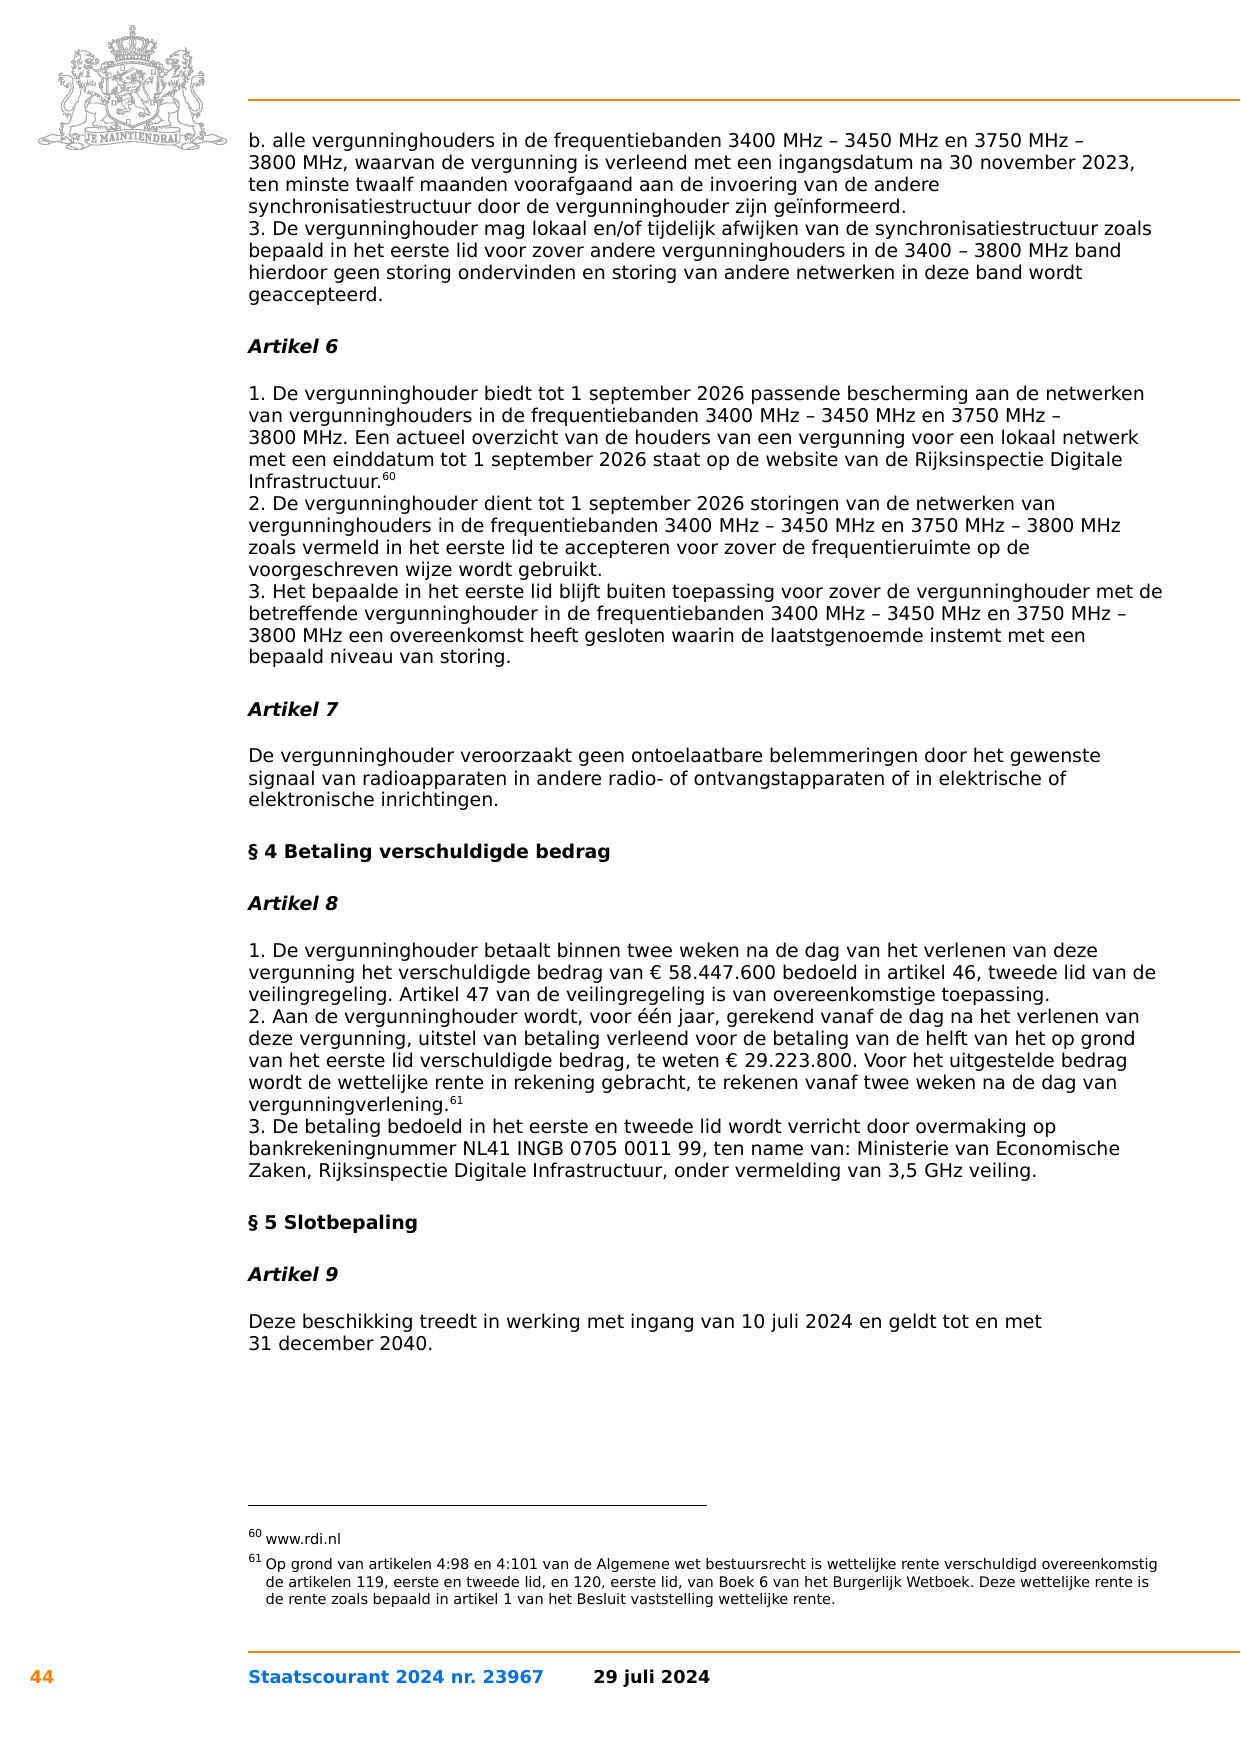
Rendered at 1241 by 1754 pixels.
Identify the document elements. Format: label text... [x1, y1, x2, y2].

text 3. Het bepaalde in het eerste lid blijft buiten toepassing voor zover de vergunninghouder met de betreffende vergunninghouder in de frequentiebanden 3400 MHz – 3450 MHz en 3750 MHz – 3800 MHz een overeenkomst heeft gesloten waarin de laatstgenoemde instemt met een bepaald niveau van storing. [248, 581, 1163, 668]
text 1. De vergunninghouder betaalt binnen twee weken na de dag van het verlenen van deze vergunning het verschuldigde bedrag van € 58.447.600 bedoeld in artikel 46, tweede lid van de veilingregeling. Artikel 47 van de veilingregeling is van overeenkomstige toepassing. [248, 940, 1163, 1006]
subtitle Artikel 6 [248, 336, 1163, 358]
text 1. De vergunninghouder biedt tot 1 september 2026 passende bescherming aan de netwerken van vergunninghouders in de frequentiebanden 3400 MHz – 3450 MHz en 3750 MHz – 3800 MHz. Een actueel overzicht van de houders van een vergunning voor een lokaal netwerk met een einddatum tot 1 september 2026 staat op de website van de Rijksinspectie Digitale Infrastructuur. [248, 383, 1163, 493]
picture [38, 25, 227, 150]
subtitle § 4 Betaling verschuldigde bedrag [248, 841, 1163, 863]
text 3. De betaling bedoeld in het eerste en tweede lid wordt verricht door overmaking op bankrekeningnummer NL41 INGB 0705 0011 99, ten name van: Ministerie van Economische Zaken, Rijksinspectie Digitale Infrastructuur, onder vermelding van 3,5 GHz veiling. [248, 1116, 1163, 1182]
text Deze beschikking treedt in werking met ingang van 10 juli 2024 en geldt tot en met 31 december 2040. [248, 1311, 1163, 1355]
subtitle Artikel 9 [248, 1264, 1163, 1286]
text 2. Aan de vergunninghouder wordt, voor één jaar, gerekend vanaf de dag na het verlenen van deze vergunning, uitstel van betaling verleend voor de betaling van de helft van het op grond van het eerste lid verschuldigde bedrag, te weten € 29.223.800. Voor het uitgestelde bedrag wordt de wettelijke rente in rekening gebracht, te rekenen vanaf twee weken na de dag van vergunningverlening. [248, 1006, 1163, 1116]
subtitle Artikel 7 [248, 698, 1163, 720]
subtitle § 5 Slotbepaling [248, 1212, 1163, 1234]
text 3. De vergunninghouder mag lokaal en/of tijdelijk afwijken van de synchronisatiestructuur zoals bepaald in het eerste lid voor zover andere vergunninghouders in de 3400 – 3800 MHz band hierdoor geen storing ondervinden en storing van andere netwerken in deze band wordt geaccepteerd. [248, 218, 1163, 306]
text b. alle vergunninghouders in de frequentiebanden 3400 MHz – 3450 MHz en 3750 MHz – 3800 MHz, waarvan de vergunning is verleend met een ingangsdatum na 30 november 2023, ten minste twaalf maanden voorafgaand aan de invoering van de andere synchronisatiestructuur door de vergunninghouder zijn geïnformeerd. [248, 130, 1163, 218]
text De vergunninghouder veroorzaakt geen ontoelaatbare belemmeringen door het gewenste signaal van radioapparaten in andere radio- of ontvangstapparaten of in elektrische of elektronische inrichtingen. [248, 745, 1163, 811]
text 2. De vergunninghouder dient tot 1 september 2026 storingen van de netwerken van vergunninghouders in de frequentiebanden 3400 MHz – 3450 MHz en 3750 MHz – 3800 MHz zoals vermeld in het eerste lid te accepteren voor zover de frequentieruimte op de voorgeschreven wijze wordt gebruikt. [248, 493, 1163, 581]
subtitle Artikel 8 [248, 893, 1163, 915]
text www.rdi.nl [248, 1527, 1163, 1549]
text Op grond van artikelen 4:98 en 4:101 van de Algemene wet bestuursrecht is wettelijke rente verschuldigd overeenkomstig de artikelen 119, eerste en tweede lid, en 120, eerste lid, van Boek 6 van het Burgerlijk Wetboek. Deze wettelijke rente is de rente zoals bepaald in artikel 1 van het Besluit vaststelling wettelijke rente. [248, 1552, 1163, 1608]
